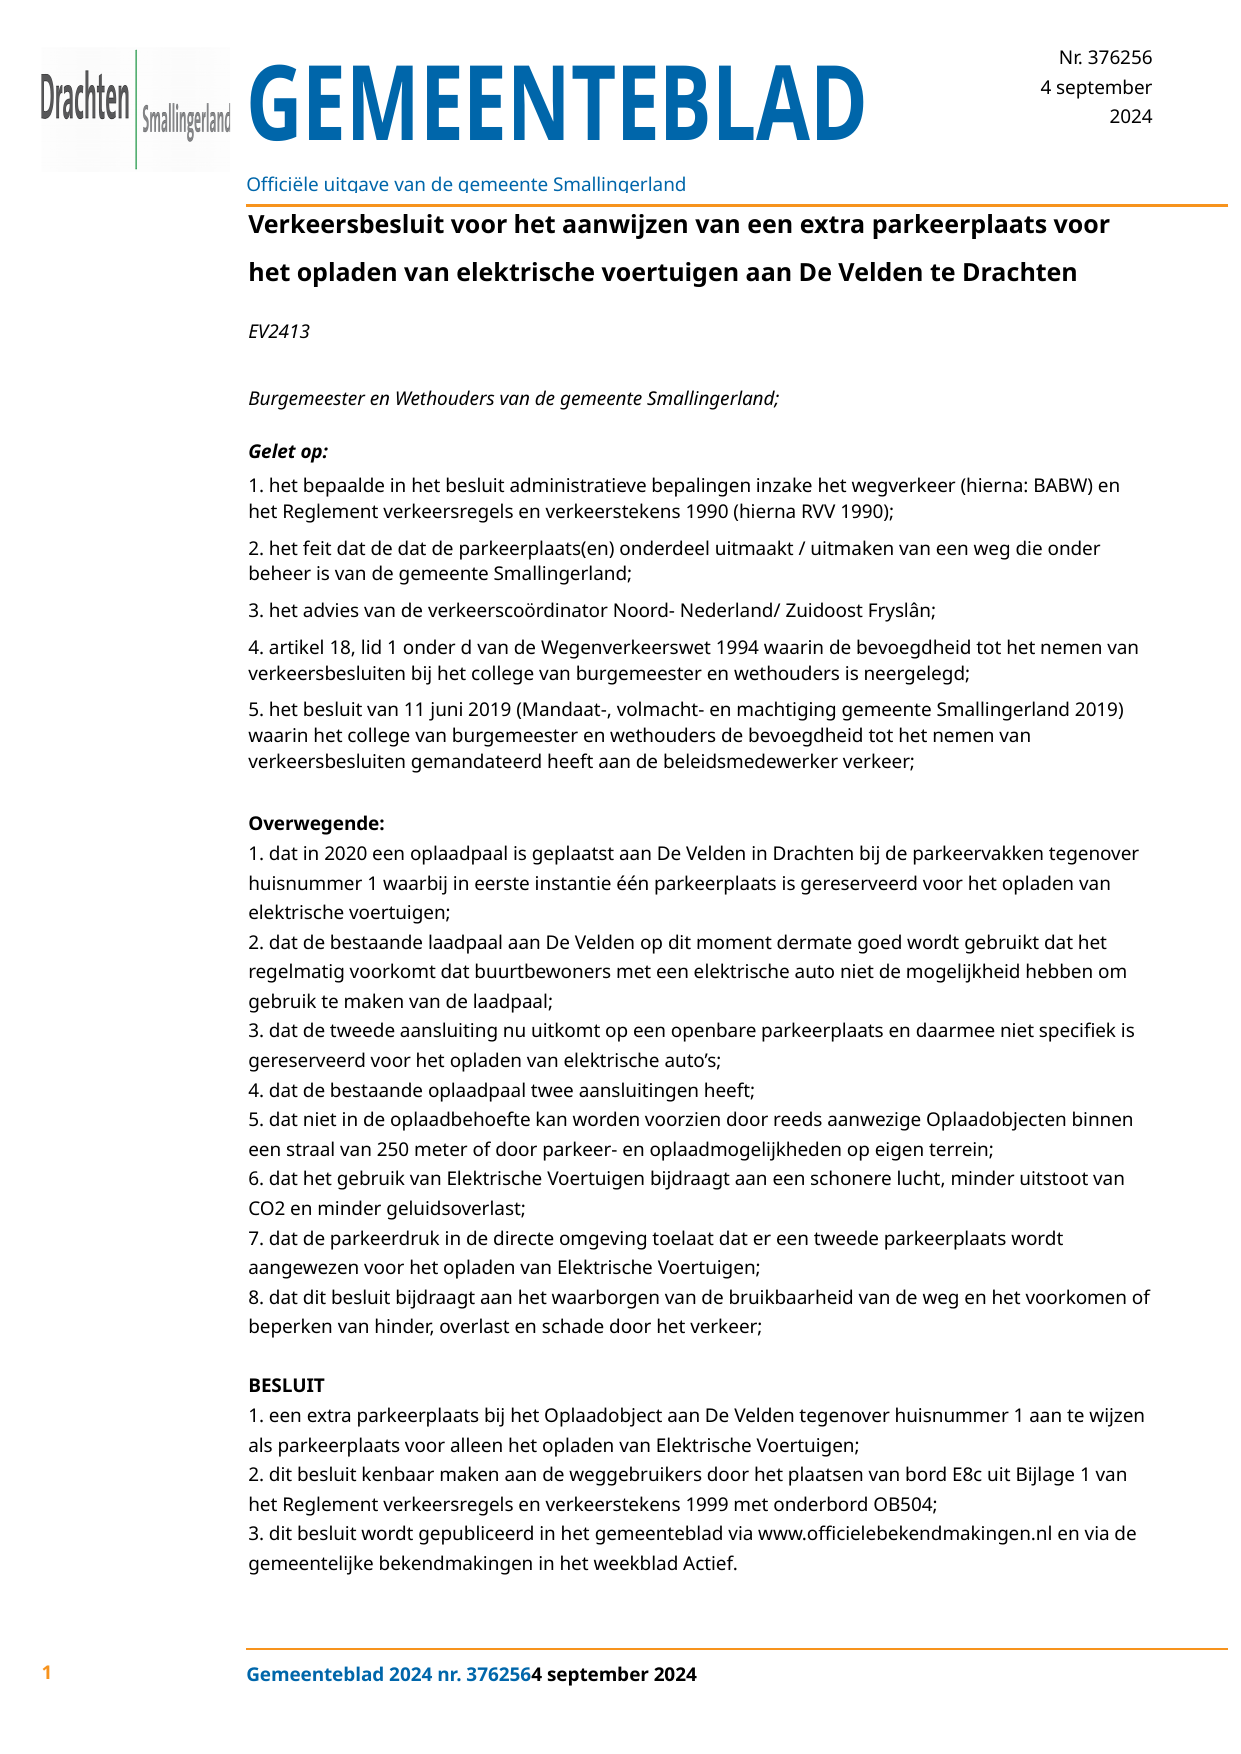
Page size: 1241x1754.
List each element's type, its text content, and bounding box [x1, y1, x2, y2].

text 8. dat dit besluit bijdraagt aan het waarborgen van de bruikbaarheid van de weg en het voorkomen of beperken van hinder, overlast en schade door het verkeer; [248, 1284, 1152, 1339]
text Overwegende: [248, 811, 1152, 836]
text 6. dat het gebruik van Elektrische Voertuigen bijdraagt aan een schonere lucht, minder uitstoot van CO2 en minder geluidsoverlast; [248, 1166, 1152, 1221]
text 3. het advies van de verkeerscoördinator Noord- Nederland/ Zuidoost Fryslân; [248, 597, 1152, 623]
picture [41, 47, 231, 172]
text 4. artikel 18, lid 1 onder d van de Wegenverkeerswet 1994 waarin de bevoegdheid tot het nemen van verkeersbesluiten bij het college van burgemeester en wethouders is neergelegd; [248, 634, 1152, 685]
text EV2413 [248, 318, 1152, 344]
text 2. dat de bestaande laadpaal aan De Velden op dit moment dermate goed wordt gebruikt dat het regelmatig voorkomt dat buurtbewoners met een elektrische auto niet de mogelijkheid hebben om gebruik te maken van de laadpaal; [248, 929, 1152, 1014]
text 5. dat niet in de oplaadbehoefte kan worden voorzien door reeds aanwezige Oplaadobjecten binnen een straal van 250 meter of door parkeer- en oplaadmogelijkheden op eigen terrein; [248, 1106, 1152, 1162]
text 2. het feit dat de dat de parkeerplaats(en) onderdeel uitmaakt / uitmaken van een weg die onder beheer is van de gemeente Smallingerland; [248, 535, 1152, 586]
text Verkeersbesluit voor het aanwijzen van een extra parkeerplaats voor het opladen van elektrische voertuigen aan De Velden te Drachten [248, 207, 1152, 288]
text 5. het besluit van 11 juni 2019 (Mandaat-, volmacht- en machtiging gemeente Smallingerland 2019) waarin het college van burgemeester en wethouders de bevoegdheid tot het nemen van verkeersbesluiten gemandateerd heeft aan de beleidsmedewerker verkeer; [248, 696, 1152, 773]
text 4. dat de bestaande oplaadpaal twee aansluitingen heeft; [248, 1077, 1152, 1102]
text Burgemeester en Wethouders van de gemeente Smallingerland; [248, 386, 1152, 411]
text Gelet op: [248, 438, 1152, 464]
text BESLUIT [248, 1373, 1152, 1398]
text 3. dat de tweede aansluiting nu uitkomt op een openbare parkeerplaats en daarmee niet specifiek is gereserveerd voor het opladen van elektrische auto’s; [248, 1018, 1152, 1073]
text 3. dit besluit wordt gepubliceerd in het gemeenteblad via www.officielebekendmakingen.nl en via de gemeentelijke bekendmakingen in het weekblad Actief. [248, 1521, 1152, 1576]
text 1. het bepaalde in het besluit administratieve bepalingen inzake het wegverkeer (hierna: BABW) en het Reglement verkeersregels en verkeerstekens 1990 (hierna RVV 1990); [248, 472, 1152, 524]
text 1. een extra parkeerplaats bij het Oplaadobject aan De Velden tegenover huisnummer 1 aan te wijzen als parkeerplaats voor alleen het opladen van Elektrische Voertuigen; [248, 1402, 1152, 1457]
text 7. dat de parkeerdruk in de directe omgeving toelaat dat er een tweede parkeerplaats wordt aangewezen voor het opladen van Elektrische Voertuigen; [248, 1225, 1152, 1280]
text 1. dat in 2020 een oplaadpaal is geplaatst aan De Velden in Drachten bij de parkeervakken tegenover huisnummer 1 waarbij in eerste instantie één parkeerplaats is gereserveerd voor het opladen van elektrische voertuigen; [248, 840, 1152, 925]
text 2. dit besluit kenbaar maken aan de weggebruikers door het plaatsen van bord E8c uit Bijlage 1 van het Reglement verkeersregels en verkeerstekens 1999 met onderbord OB504; [248, 1461, 1152, 1517]
